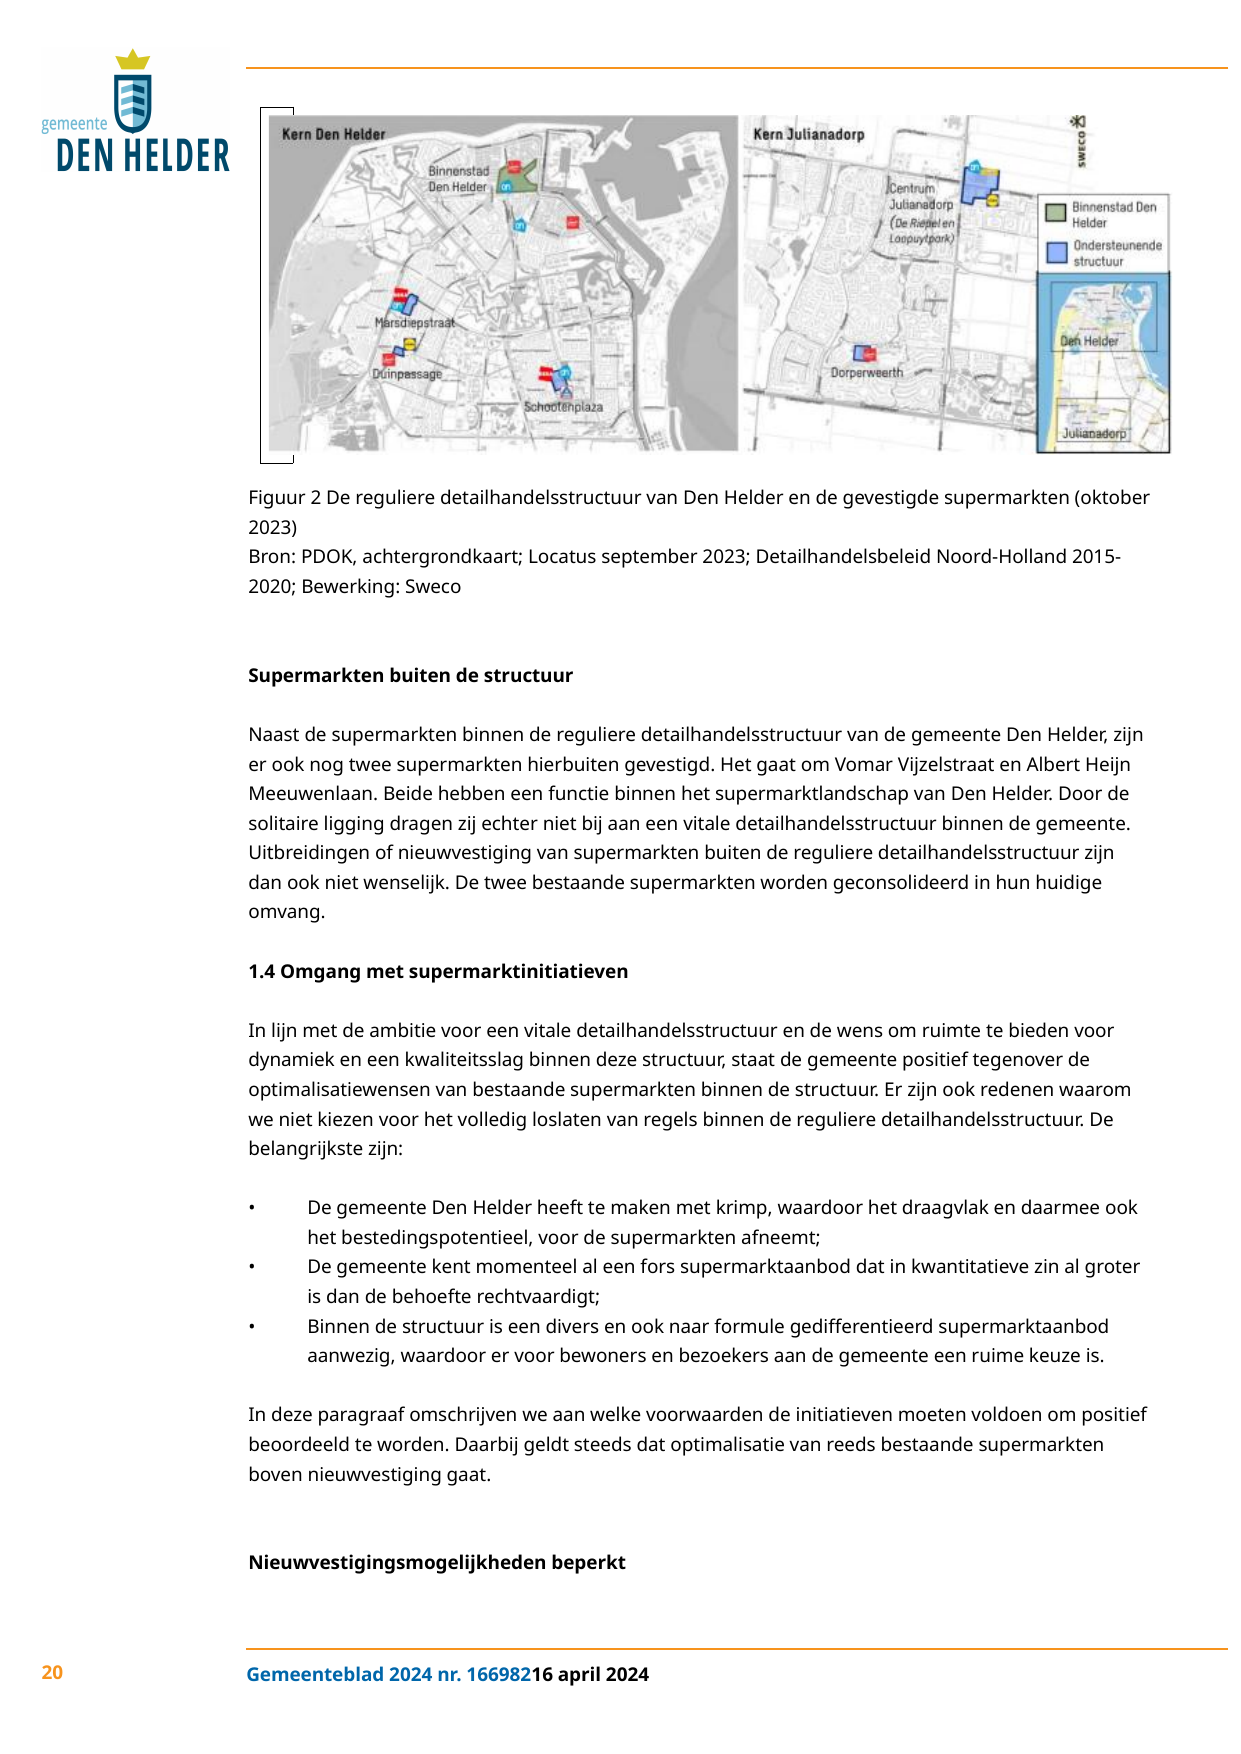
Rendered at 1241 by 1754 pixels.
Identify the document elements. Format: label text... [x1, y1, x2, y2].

text Supermarkten buiten de structuur [248, 662, 1152, 688]
picture [100, 154, 106, 172]
text Nieuwvestigingsmogelijkheden beperkt [248, 1549, 1152, 1575]
list Binnen de structuur is een divers en ook naar formule gedifferentieerd supermarktaanbod aanwezig, waardoor er voor bewoners en bezoekers aan de gemeente een ruime keuze is. [248, 1313, 1152, 1368]
picture [268, 115, 1173, 455]
text Figuur 2 De reguliere detailhandelsstructuur van Den Helder en de gevestigde supermarkten (oktober 2023) [248, 484, 1152, 540]
text Naast de supermarkten binnen de reguliere detailhandelsstructuur van de gemeente Den Helder, zijn er ook nog twee supermarkten hierbuiten gevestigd. Het gaat om Vomar Vijzelstraat en Albert Heijn Meeuwenlaan. Beide hebben een functie binnen het supermarktlandschap van Den Helder. Door de solitaire ligging dragen zij echter niet bij aan een vitale detailhandelsstructuur binnen de gemeente. Uitbreidingen of nieuwvestiging van supermarkten buiten de reguliere detailhandelsstructuur zijn dan ook niet wenselijk. De twee bestaande supermarkten worden geconsolideerd in hun huidige omvang. [248, 721, 1152, 924]
text In deze paragraaf omschrijven we aan welke voorwaarden de initiatieven moeten voldoen om positief beoordeeld te worden. Daarbij geldt steeds dat optimalisatie van reeds bestaande supermarkten boven nieuwvestiging gaat. [248, 1402, 1152, 1487]
picture [41, 47, 231, 172]
text In lijn met de ambitie voor een vitale detailhandelsstructuur en de wens om ruimte te bieden voor dynamiek en een kwaliteitsslag binnen deze structuur, staat de gemeente positief tegenover de optimalisatiewensen van bestaande supermarkten binnen de structuur. Er zijn ook redenen waarom we niet kiezen voor het volledig loslaten van regels binnen de reguliere detailhandelsstructuur. De belangrijkste zijn: [248, 1017, 1152, 1161]
picture [182, 144, 187, 165]
text Bron: PDOK, achtergrondkaart; Locatus september 2023; Detailhandelsbeleid Noord-Holland 2015-2020; Bewerking: Sweco [248, 544, 1152, 599]
list De gemeente kent momenteel al een fors supermarktaanbod dat in kwantitatieve zin al groter is dan de behoefte rechtvaardigt; [248, 1254, 1152, 1309]
text 1.4 Omgang met supermarktinitiatieven [248, 958, 1152, 984]
picture [220, 160, 224, 172]
picture [130, 157, 135, 172]
list De gemeente Den Helder heeft te maken met krimp, waardoor het draagvlak en daarmee ook het bestedingspotentieel, voor de supermarkten afneemt; [248, 1194, 1152, 1250]
picture [63, 144, 68, 165]
